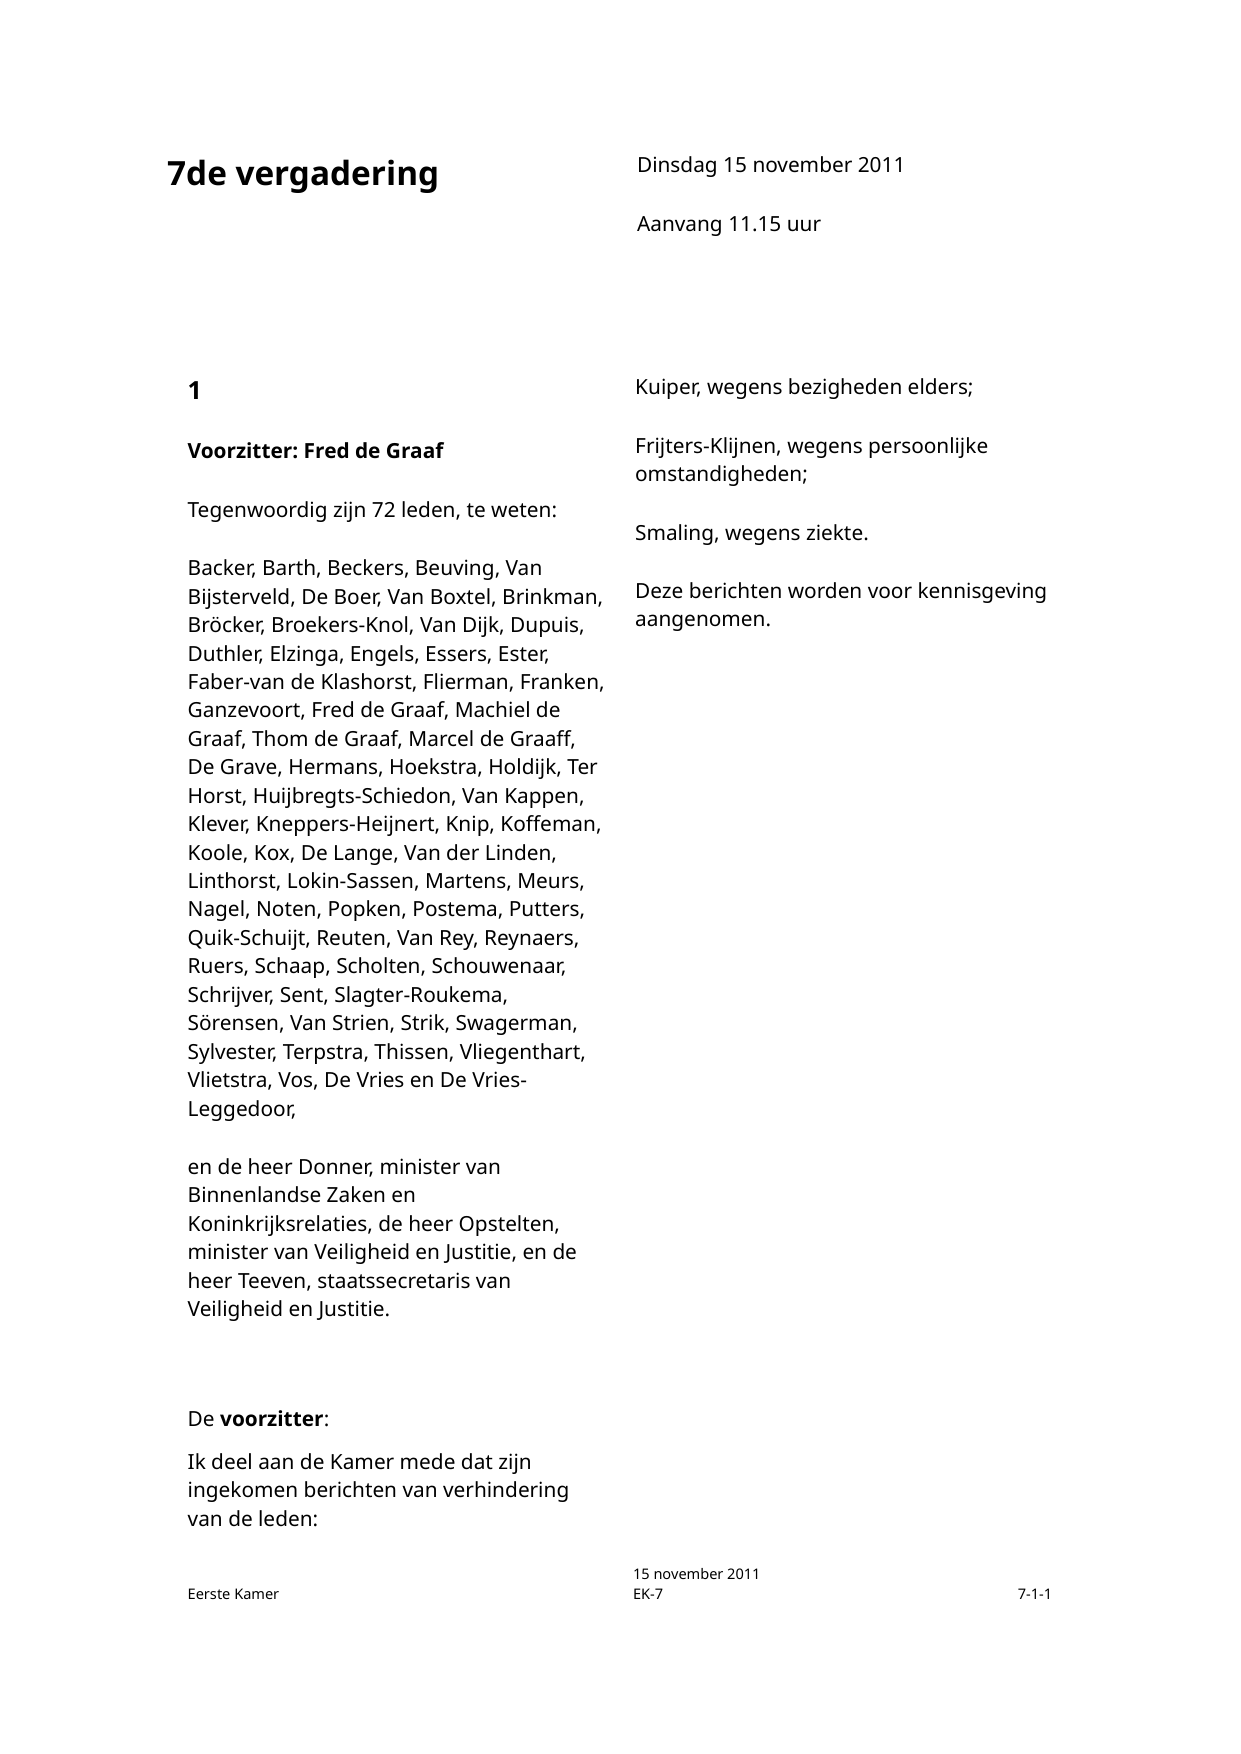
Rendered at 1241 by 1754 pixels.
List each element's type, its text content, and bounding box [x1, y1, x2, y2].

text Backer, Barth, Beckers, Beuving, Van Bijsterveld, De Boer, Van Boxtel, Brinkman, Bröcker, Broekers-Knol, Van Dijk, Dupuis, Duthler, Elzinga, Engels, Essers, Ester, Faber-van de Klashorst, Flierman, Franken, Ganzevoort, Fred de Graaf, Machiel de Graaf, Thom de Graaf, Marcel de Graaff, De Grave, Hermans, Hoekstra, Holdijk, Ter Horst, Huijbregts-Schiedon, Van Kappen, Klever, Kneppers-Heijnert, Knip, Koffeman, Koole, Kox, De Lange, Van der Linden, Linthorst, Lokin-Sassen, Martens, Meurs, Nagel, Noten, Popken, Postema, Putters, Quik-Schuijt, Reuten, Van Rey, Reynaers, Ruers, Schaap, Scholten, Schouwenaar, Schrijver, Sent, Slagter-Roukema, Sörensen, Van Strien, Strik, Swagerman, Sylvester, Terpstra, Thissen, Vliegenthart, Vlietstra, Vos, De Vries en De Vries-Leggedoor, [187, 553, 605, 1122]
text Ik deel aan de Kamer mede dat zijn ingekomen berichten van verhindering van de leden: [187, 1447, 605, 1532]
text Frijters-Klijnen, wegens persoonlijke omstandigheden; [635, 431, 1053, 488]
text 1 [187, 282, 605, 406]
text De voorzitter: [187, 1404, 605, 1432]
text Smaling, wegens ziekte. [635, 518, 1053, 546]
text Tegenwoordig zijn 72 leden, te weten: [187, 495, 605, 523]
text en de heer Donner, minister van Binnenlandse Zaken en Koninkrijksrelaties, de heer Opstelten, minister van Veiligheid en Justitie, en de heer Teeven, staatssecretaris van Veiligheid en Justitie. [187, 1152, 605, 1323]
text  [187, 1353, 605, 1381]
text Aanvang 11.15 uur [637, 209, 1047, 237]
text Dinsdag 15 november 2011 [637, 150, 1047, 178]
text Kuiper, wegens bezigheden elders; [635, 150, 1053, 401]
text Voorzitter: Fred de Graaf [187, 436, 605, 465]
text Deze berichten worden voor kennisgeving aangenomen. [635, 576, 1053, 633]
text 7de vergadering [167, 150, 615, 195]
